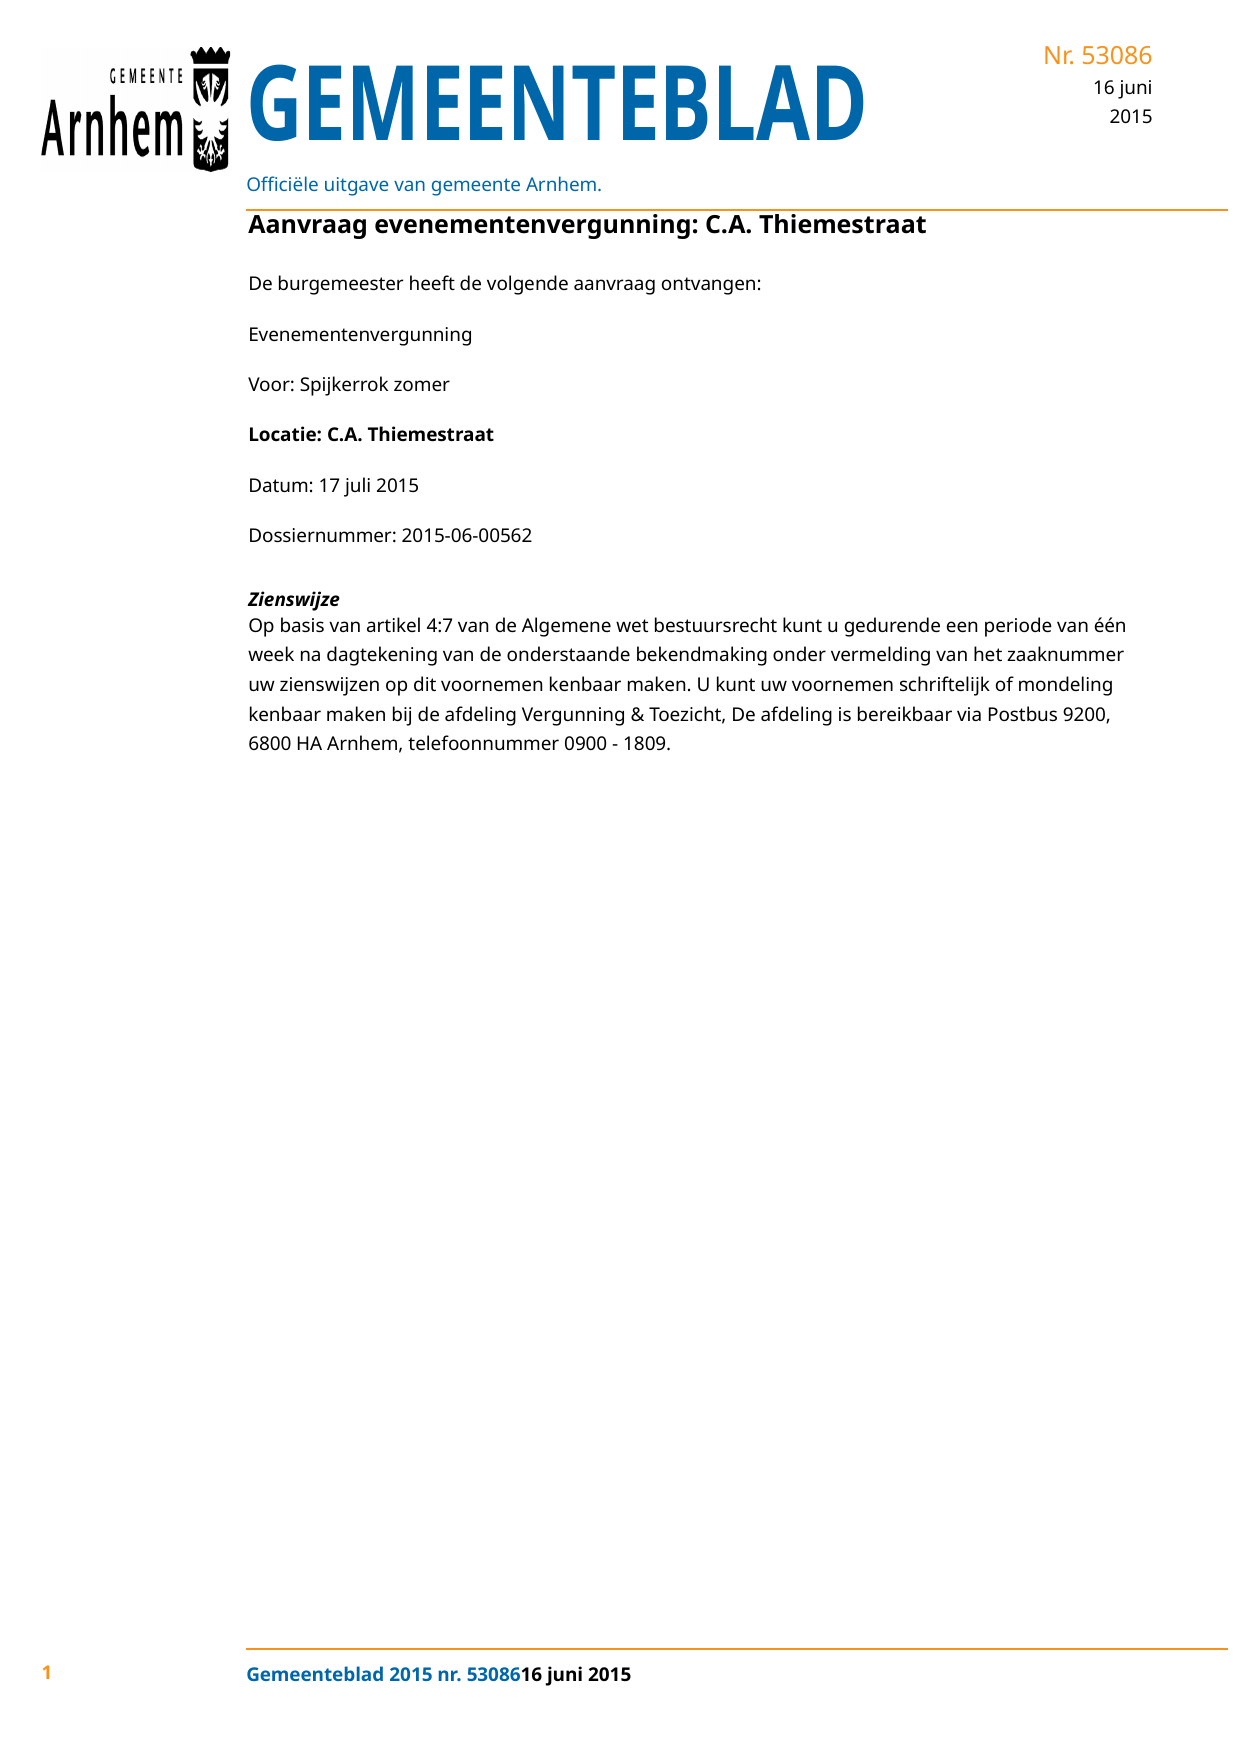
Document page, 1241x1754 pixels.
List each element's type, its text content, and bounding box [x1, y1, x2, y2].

text Zienswijze [248, 586, 1152, 612]
text Op basis van artikel 4:7 van de Algemene wet bestuursrecht kunt u gedurende een periode van één week na dagtekening van de onderstaande bekendmaking onder vermelding van het zaaknummer uw zienswijzen op dit voornemen kenbaar maken. U kunt uw voornemen schriftelijk of mondeling kenbaar maken bij de afdeling Vergunning & Toezicht, De afdeling is bereikbaar via Postbus 9200, 6800 HA Arnhem, telefoonnummer 0900 - 1809. [248, 612, 1152, 756]
text Voor: Spijkerrok zomer [248, 371, 1152, 397]
text Aanvraag evenementenvergunning: C.A. Thiemestraat [248, 211, 1152, 241]
text Dossiernummer: 2015-06-00562 [248, 522, 1152, 548]
text Locatie: C.A. Thiemestraat [248, 422, 1152, 447]
text Datum: 17 juli 2015 [248, 472, 1152, 498]
text De burgemeester heeft de volgende aanvraag ontvangen: [248, 270, 1152, 296]
picture [41, 47, 231, 172]
text Evenementenvergunning [248, 321, 1152, 346]
